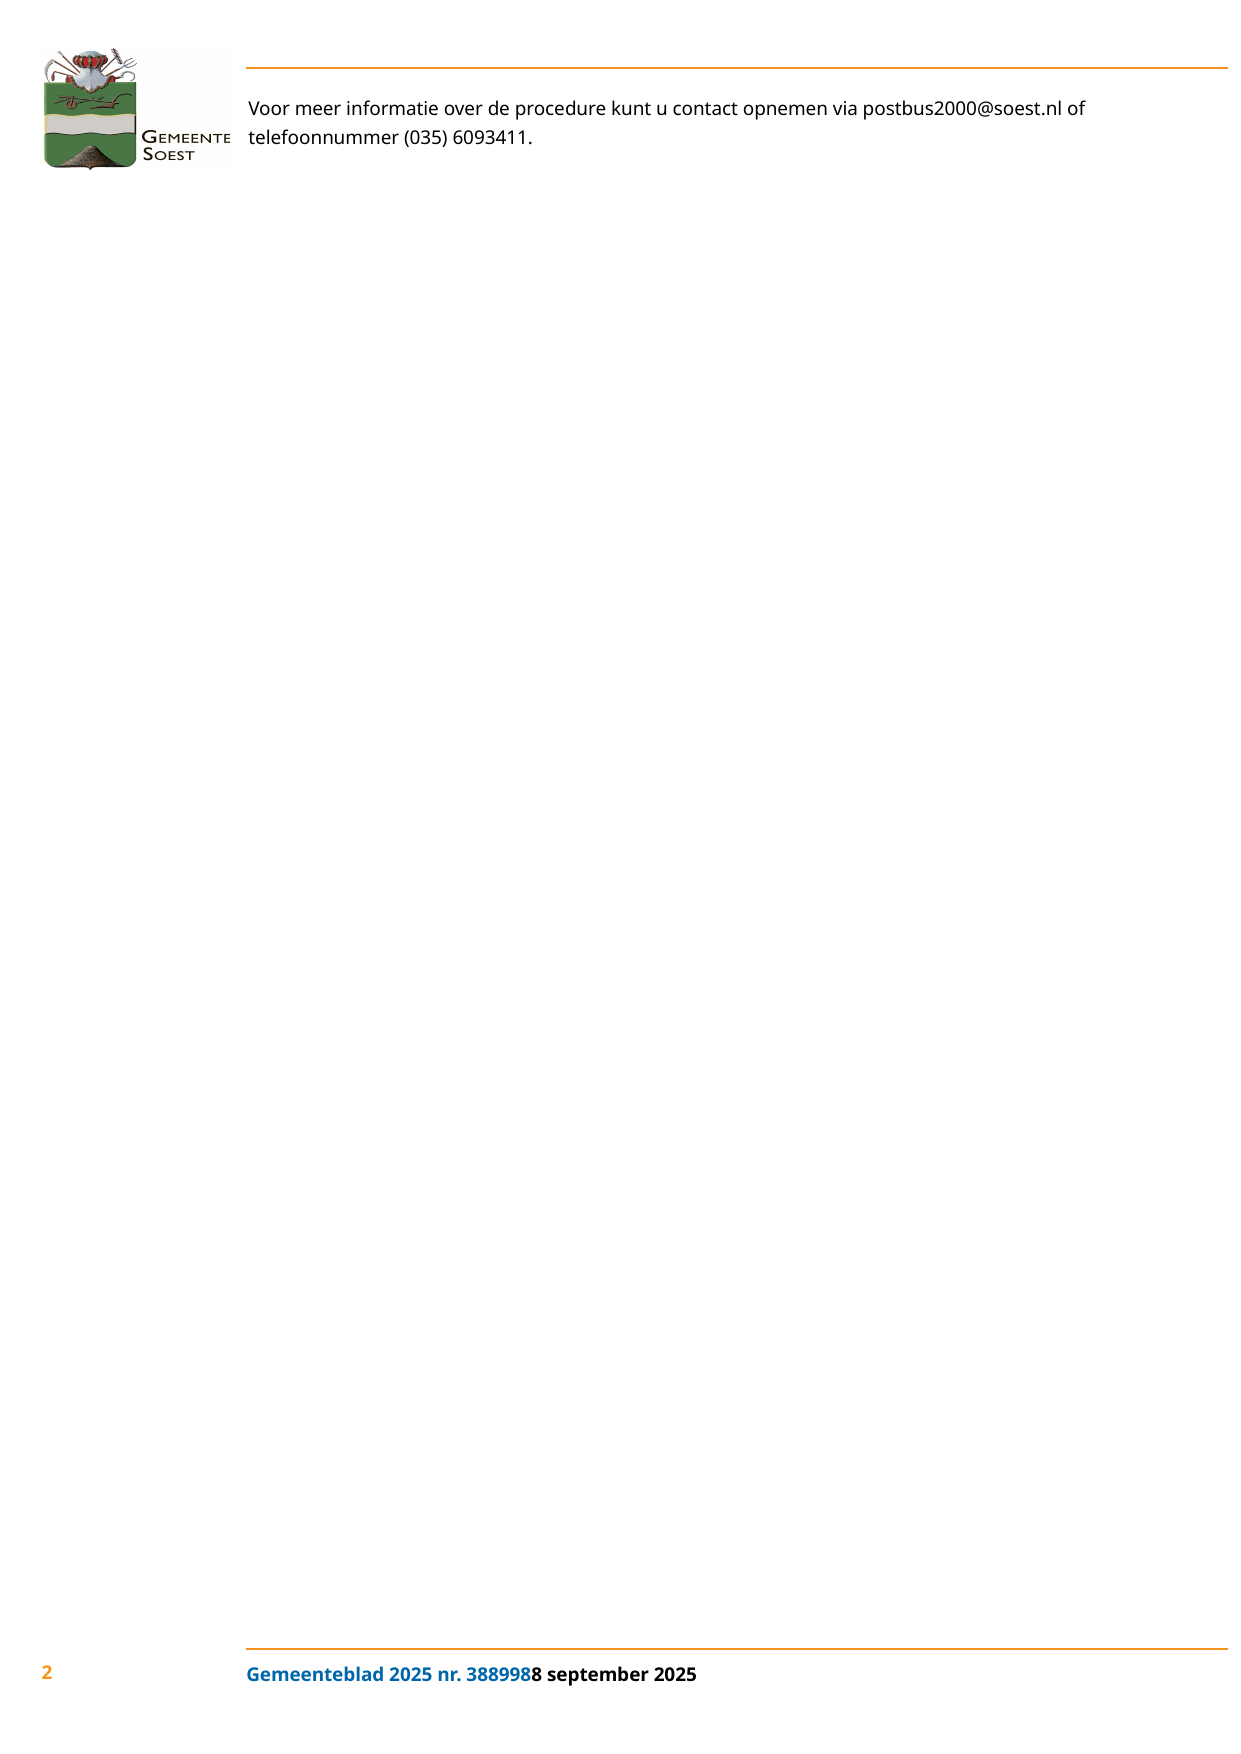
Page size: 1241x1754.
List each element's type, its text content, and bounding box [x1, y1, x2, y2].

picture [41, 47, 231, 172]
text Voor meer informatie over de procedure kunt u contact opnemen via postbus2000@soest.nl of telefoonnummer (035) 6093411. [248, 95, 1152, 150]
